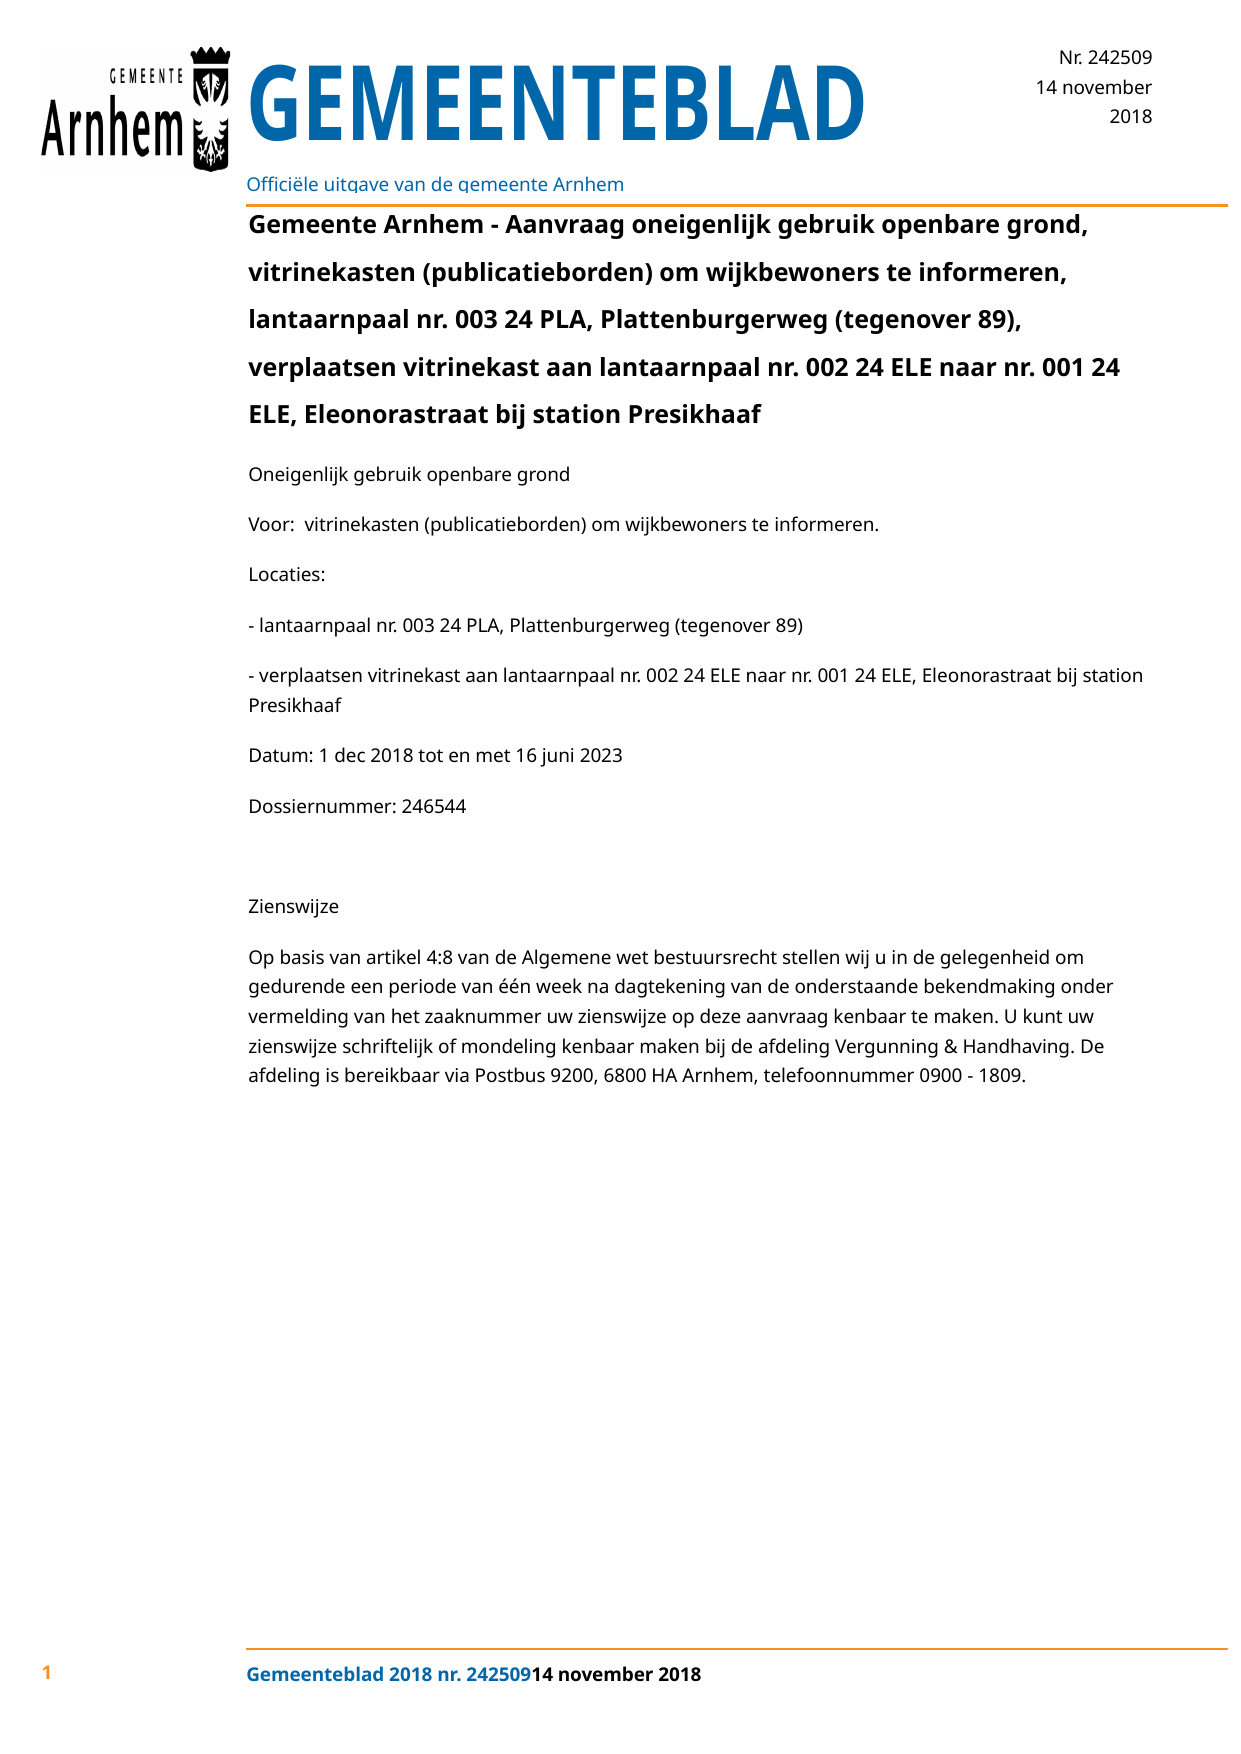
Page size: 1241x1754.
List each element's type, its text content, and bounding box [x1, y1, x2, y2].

text - verplaatsen vitrinekast aan lantaarnpaal nr. 002 24 ELE naar nr. 001 24 ELE, Eleonorastraat bij station Presikhaaf [248, 662, 1152, 718]
text Locaties: [248, 562, 1152, 587]
text Oneigenlijk gebruik openbare grond [248, 461, 1152, 486]
text Voor: vitrinekasten (publicatieborden) om wijkbewoners te informeren. [248, 511, 1152, 537]
text - lantaarnpaal nr. 003 24 PLA, Plattenburgerweg (tegenover 89) [248, 612, 1152, 638]
text Op basis van artikel 4:8 van de Algemene wet bestuursrecht stellen wij u in de gelegenheid om gedurende een periode van één week na dagtekening van de onderstaande bekendmaking onder vermelding van het zaaknummer uw zienswijze op deze aanvraag kenbaar te maken. U kunt uw zienswijze schriftelijk of mondeling kenbaar maken bij de afdeling Vergunning & Handhaving. De afdeling is bereikbaar via Postbus 9200, 6800 HA Arnhem, telefoonnummer 0900 - 1809. [248, 944, 1152, 1088]
text Dossiernummer: 246544 [248, 793, 1152, 818]
text Zienswijze [248, 894, 1152, 919]
picture [41, 47, 231, 172]
text Gemeente Arnhem - Aanvraag oneigenlijk gebruik openbare grond, vitrinekasten (publicatieborden) om wijkbewoners te informeren, lantaarnpaal nr. 003 24 PLA, Plattenburgerweg (tegenover 89), verplaatsen vitrinekast aan lantaarnpaal nr. 002 24 ELE naar nr. 001 24 ELE, Eleonorastraat bij station Presikhaaf [248, 207, 1152, 431]
text Datum: 1 dec 2018 tot en met 16 juni 2023 [248, 742, 1152, 768]
